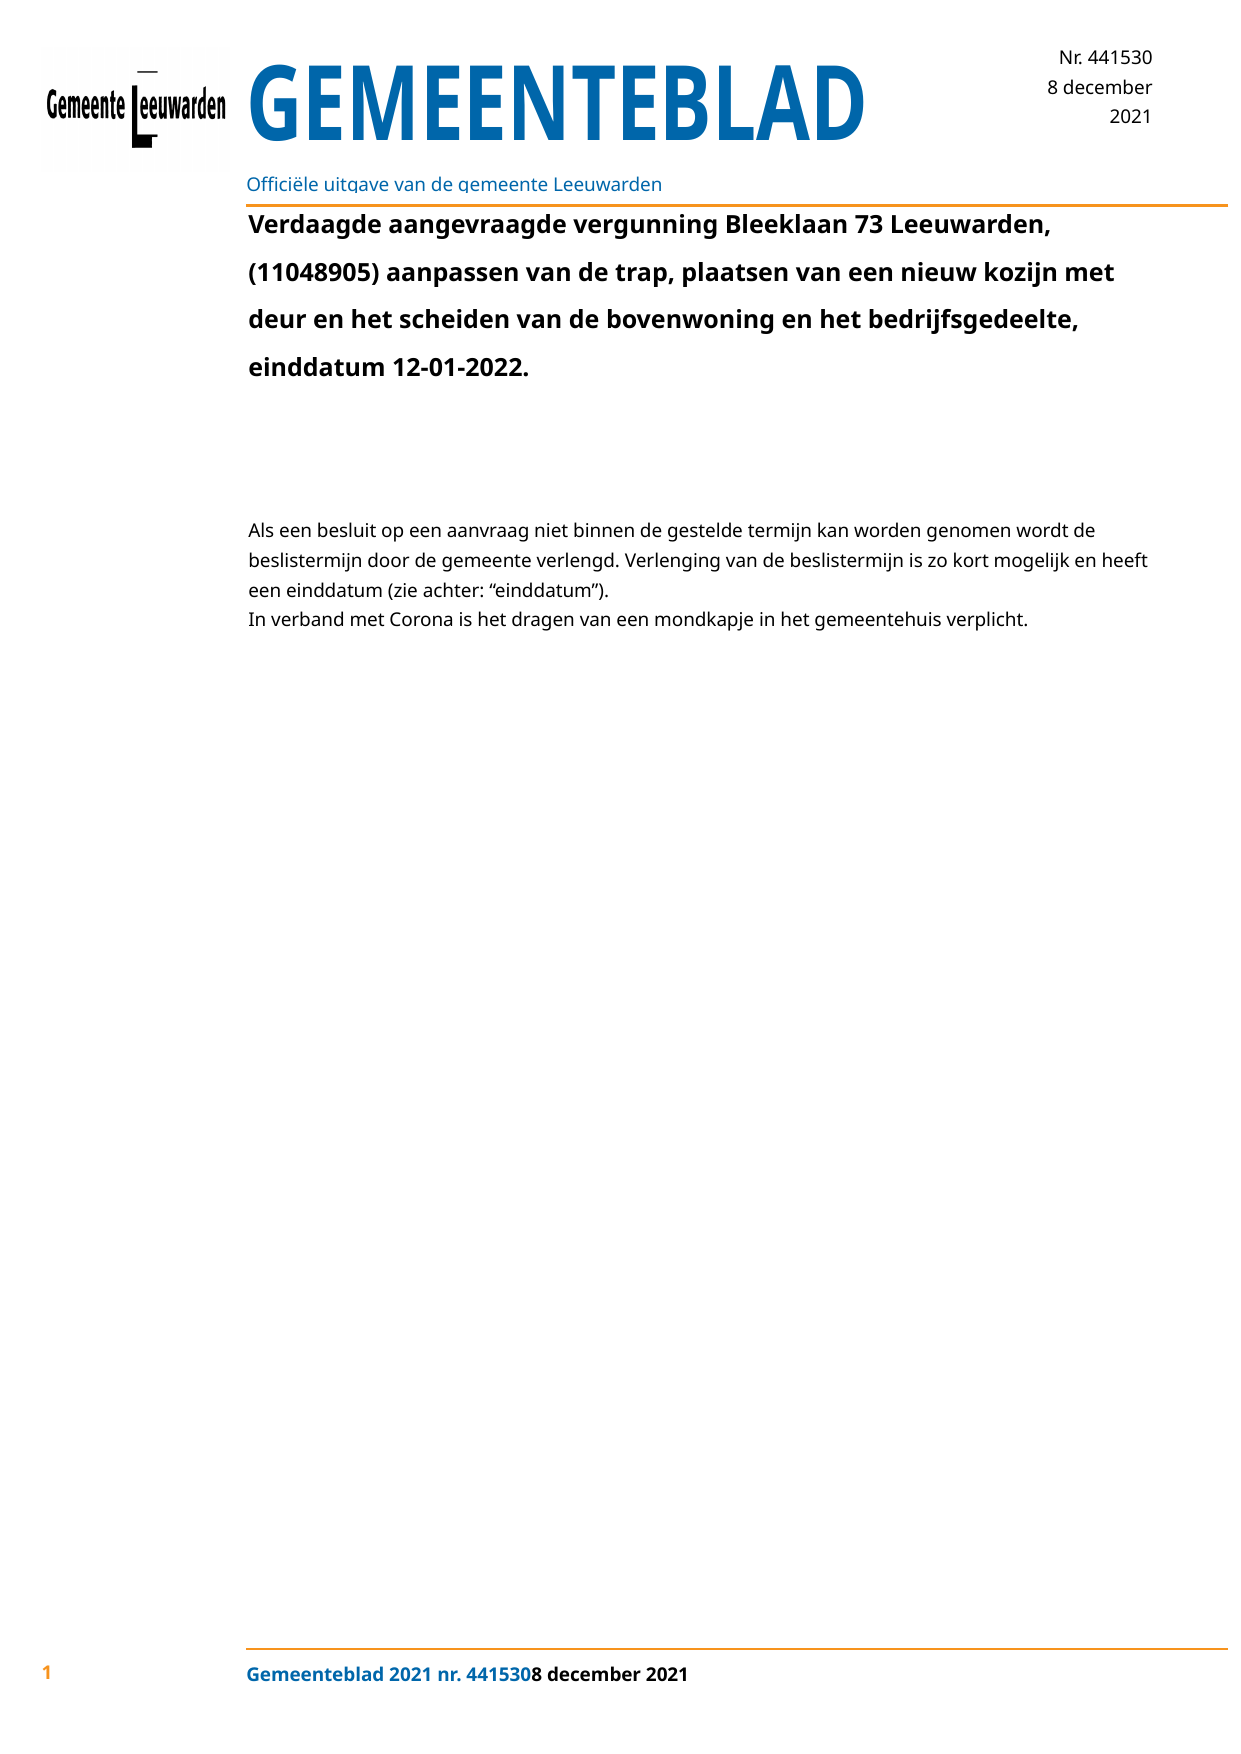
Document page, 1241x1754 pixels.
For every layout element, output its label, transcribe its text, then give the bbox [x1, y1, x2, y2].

text In verband met Corona is het dragen van een mondkapje in het gemeentehuis verplicht. [248, 606, 1152, 632]
text Als een besluit op een aanvraag niet binnen de gestelde termijn kan worden genomen wordt de beslistermijn door de gemeente verlengd. Verlenging van de beslistermijn is zo kort mogelijk en heeft een einddatum (zie achter: “einddatum”). [248, 518, 1152, 603]
picture [41, 47, 231, 172]
text Verdaagde aangevraagde vergunning Bleeklaan 73 Leeuwarden, (11048905) aanpassen van de trap, plaatsen van een nieuw kozijn met deur en het scheiden van de bovenwoning en het bedrijfsgedeelte, einddatum 12-01-2022. [248, 207, 1152, 384]
